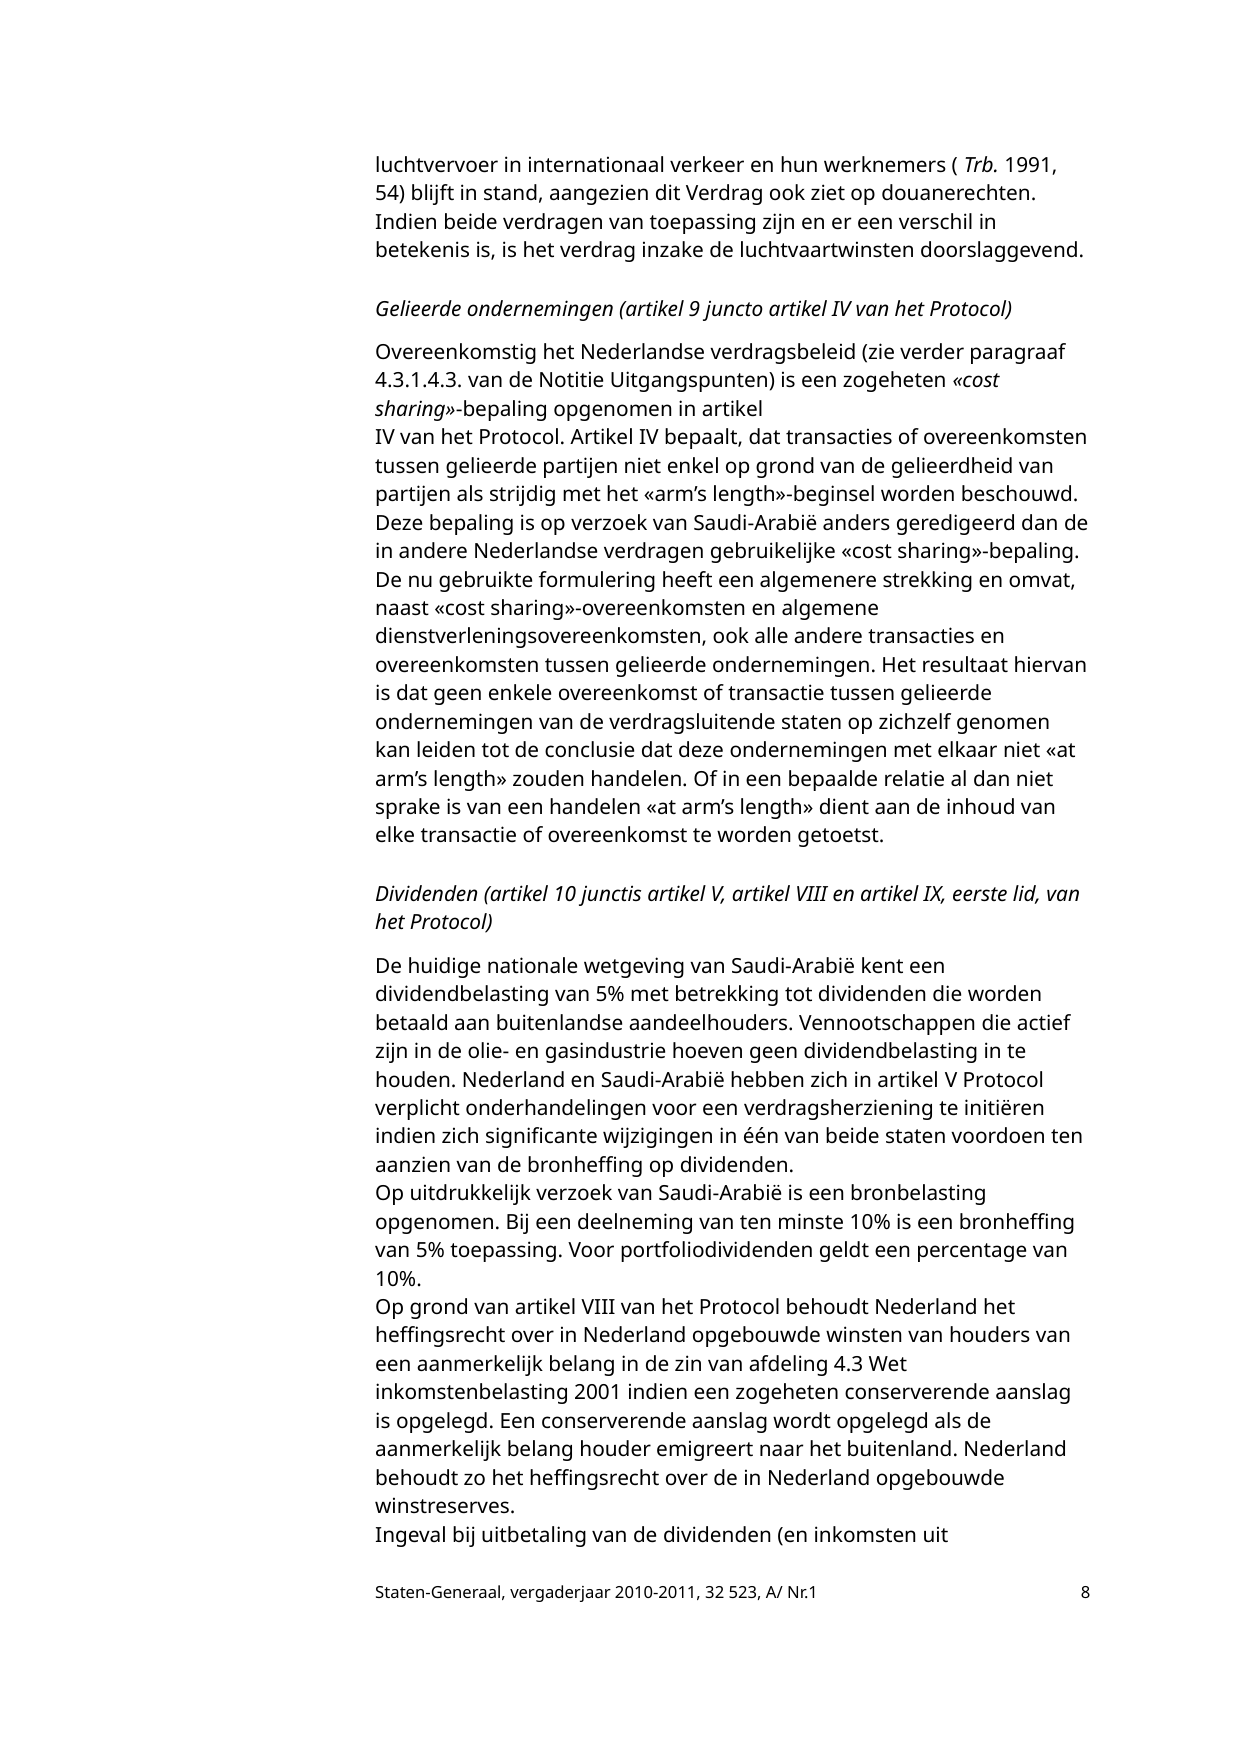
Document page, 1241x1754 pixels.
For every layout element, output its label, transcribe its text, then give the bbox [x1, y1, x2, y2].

text Ingeval bij uitbetaling van de dividenden (en inkomsten uit [375, 1520, 1090, 1548]
text luchtvervoer in internationaal verkeer en hun werknemers ( Trb. 1991, 54) blijft in stand, aangezien dit Verdrag ook ziet op douanerechten. Indien beide verdragen van toepassing zijn en er een verschil in betekenis is, is het verdrag inzake de luchtvaartwinsten doorslaggevend. [375, 150, 1090, 264]
text Overeenkomstig het Nederlandse verdragsbeleid (zie verder paragraaf 4.3.1.4.3. van de Notitie Uitgangspunten) is een zogeheten «cost sharing»-bepaling opgenomen in artikel [375, 337, 1090, 422]
text Dividenden (artikel 10 junctis artikel V, artikel VIII en artikel IX, eerste lid, van het Protocol) [375, 879, 1090, 936]
text De huidige nationale wetgeving van Saudi-Arabië kent een dividendbelasting van 5% met betrekking tot dividenden die worden betaald aan buitenlandse aandeelhouders. Vennootschappen die actief zijn in de olie- en gasindustrie hoeven geen dividendbelasting in te houden. Nederland en Saudi-Arabië hebben zich in artikel V Protocol verplicht onderhandelingen voor een verdragsherziening te initiëren indien zich significante wijzigingen in één van beide staten voordoen ten aanzien van de bronheffing op dividenden. [375, 951, 1090, 1178]
text IV van het Protocol. Artikel IV bepaalt, dat transacties of overeenkomsten tussen gelieerde partijen niet enkel op grond van de gelieerdheid van partijen als strijdig met het «arm’s length»-beginsel worden beschouwd. Deze bepaling is op verzoek van Saudi-Arabië anders geredigeerd dan de in andere Nederlandse verdragen gebruikelijke «cost sharing»-bepaling. De nu gebruikte formulering heeft een algemenere strekking en omvat, naast «cost sharing»-overeenkomsten en algemene dienstverleningsovereenkomsten, ook alle andere transacties en overeenkomsten tussen gelieerde ondernemingen. Het resultaat hiervan is dat geen enkele overeenkomst of transactie tussen gelieerde ondernemingen van de verdragsluitende staten op zichzelf genomen kan leiden tot de conclusie dat deze ondernemingen met elkaar niet «at arm’s length» zouden handelen. Of in een bepaalde relatie al dan niet sprake is van een handelen «at arm’s length» dient aan de inhoud van elke transactie of overeenkomst te worden getoetst. [375, 422, 1090, 849]
text Gelieerde ondernemingen (artikel 9 juncto artikel IV van het Protocol) [375, 294, 1090, 322]
text Op grond van artikel VIII van het Protocol behoudt Nederland het heffingsrecht over in Nederland opgebouwde winsten van houders van een aanmerkelijk belang in de zin van afdeling 4.3 Wet inkomstenbelasting 2001 indien een zogeheten conserverende aanslag is opgelegd. Een conserverende aanslag wordt opgelegd als de aanmerkelijk belang houder emigreert naar het buitenland. Nederland behoudt zo het heffingsrecht over de in Nederland opgebouwde winstreserves. [375, 1292, 1090, 1520]
text Op uitdrukkelijk verzoek van Saudi-Arabië is een bronbelasting opgenomen. Bij een deelneming van ten minste 10% is een bronheffing van 5% toepassing. Voor portfoliodividenden geldt een percentage van 10%. [375, 1178, 1090, 1292]
